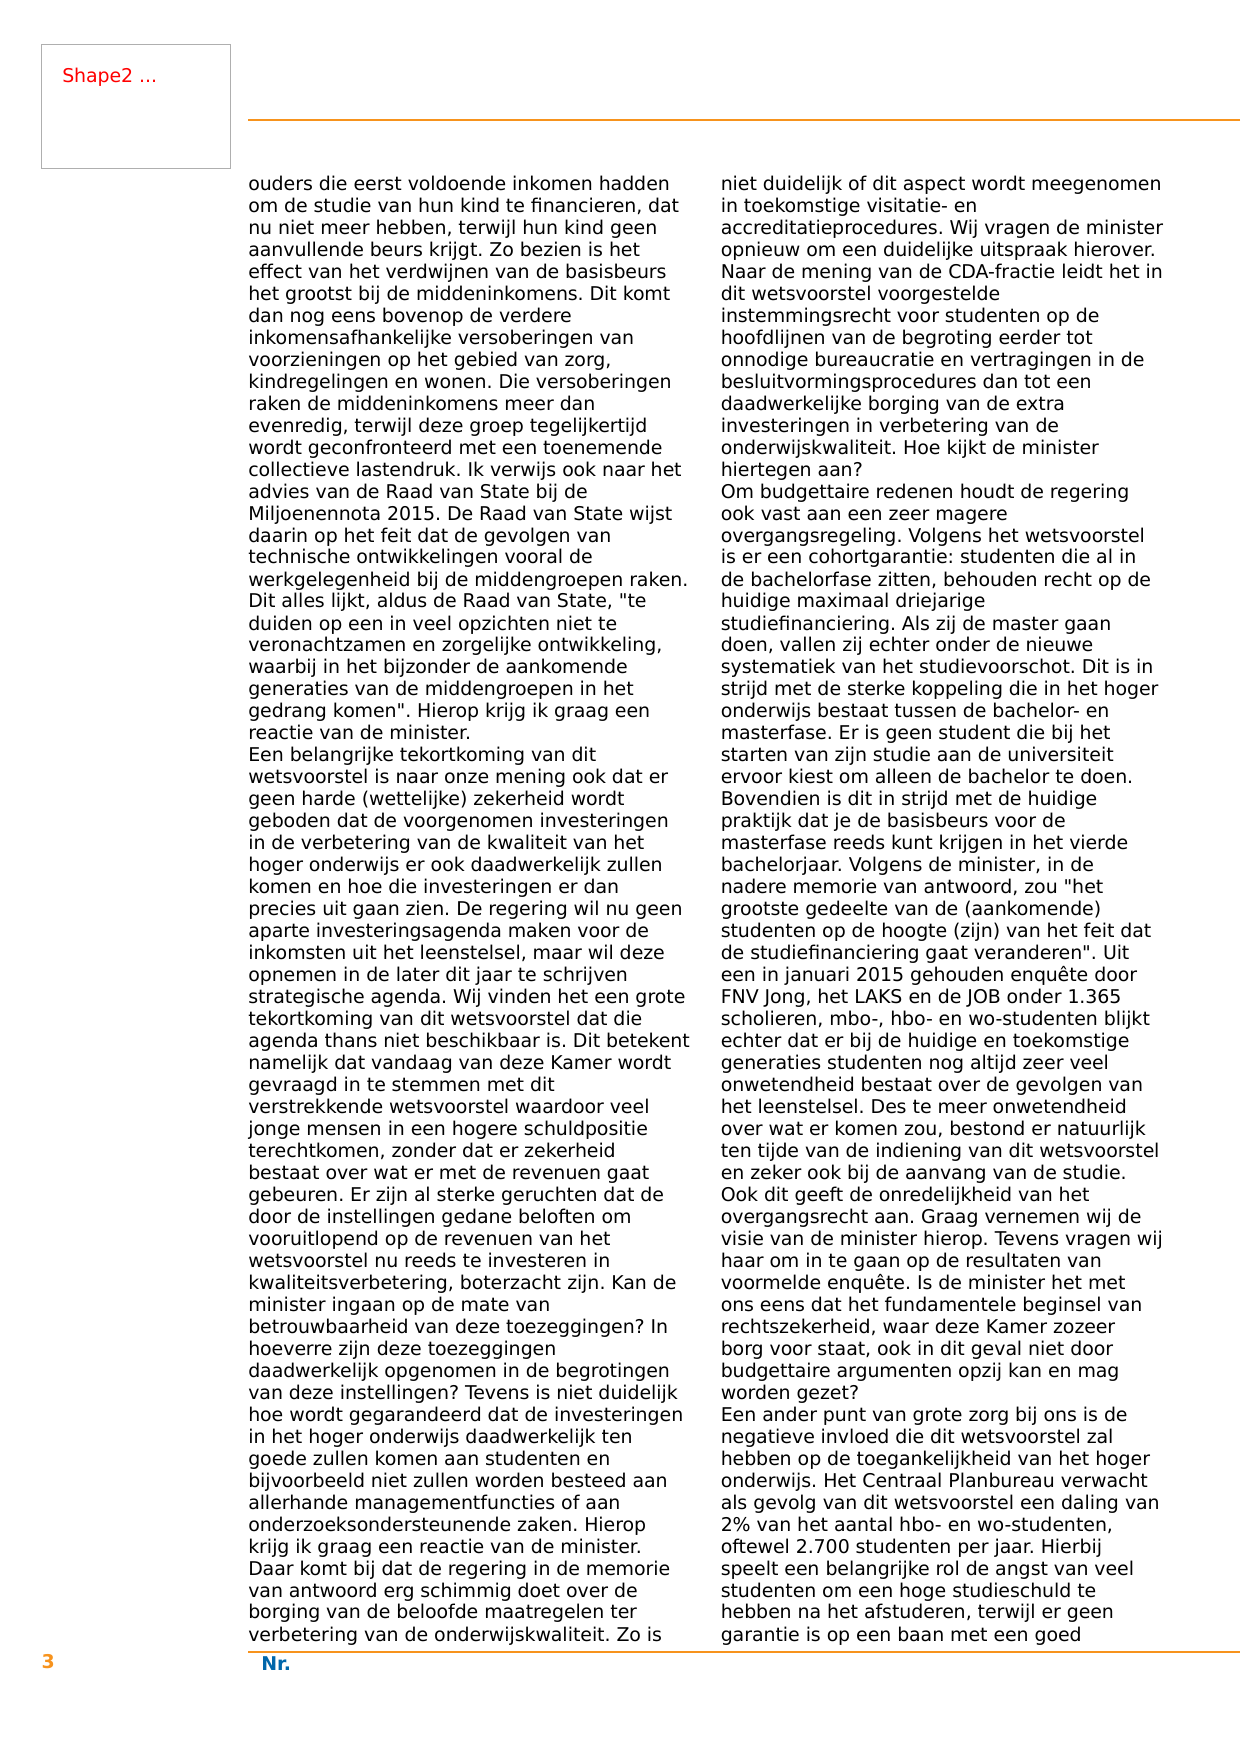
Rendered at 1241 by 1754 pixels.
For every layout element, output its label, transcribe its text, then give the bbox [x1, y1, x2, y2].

text Daar komt bij dat de regering in de memorie van antwoord erg schimmig doet over de borging van de beloofde maatregelen ter verbetering van de onderwijskwaliteit. Zo is [248, 1557, 691, 1645]
text ouders die eerst voldoende inkomen hadden om de studie van hun kind te financieren, dat nu niet meer hebben, terwijl hun kind geen aanvullende beurs krijgt. Zo bezien is het effect van het verdwijnen van de basisbeurs het grootst bij de middeninkomens. Dit komt dan nog eens bovenop de verdere inkomensafhankelijke versoberingen van voorzieningen op het gebied van zorg, kindregelingen en wonen. Die versoberingen raken de middeninkomens meer dan evenredig, terwijl deze groep tegelijkertijd wordt geconfronteerd met een toenemende collectieve lastendruk. Ik verwijs ook naar het advies van de Raad van State bij de Miljoenennota 2015. De Raad van State wijst daarin op het feit dat de gevolgen van technische ontwikkelingen vooral de werkgelegenheid bij de middengroepen raken. Dit alles lijkt, aldus de Raad van State, "te duiden op een in veel opzichten niet te veronachtzamen en zorgelijke ontwikkeling, waarbij in het bijzonder de aankomende generaties van de middengroepen in het gedrang komen". Hierop krijg ik graag een reactie van de minister. [248, 173, 691, 744]
text Een ander punt van grote zorg bij ons is de negatieve invloed die dit wetsvoorstel zal hebben op de toegankelijkheid van het hoger onderwijs. Het Centraal Planbureau verwacht als gevolg van dit wetsvoorstel een daling van 2% van het aantal hbo- en wo-studenten, oftewel 2.700 studenten per jaar. Hierbij speelt een belangrijke rol de angst van veel studenten om een hoge studieschuld te hebben na het afstuderen, terwijl er geen garantie is op een baan met een goed [721, 1404, 1163, 1645]
text niet duidelijk of dit aspect wordt meegenomen in toekomstige visitatie- en accreditatieprocedures. Wij vragen de minister opnieuw om een duidelijke uitspraak hierover. Naar de mening van de CDA-fractie leidt het in dit wetsvoorstel voorgestelde instemmingsrecht voor studenten op de hoofdlijnen van de begroting eerder tot onnodige bureaucratie en vertragingen in de besluitvormingsprocedures dan tot een daadwerkelijke borging van de extra investeringen in verbetering van de onderwijskwaliteit. Hoe kijkt de minister hiertegen aan? [721, 173, 1163, 481]
text Een belangrijke tekortkoming van dit wetsvoorstel is naar onze mening ook dat er geen harde (wettelijke) zekerheid wordt geboden dat de voorgenomen investeringen in de verbetering van de kwaliteit van het hoger onderwijs er ook daadwerkelijk zullen komen en hoe die investeringen er dan precies uit gaan zien. De regering wil nu geen aparte investeringsagenda maken voor de inkomsten uit het leenstelsel, maar wil deze opnemen in de later dit jaar te schrijven strategische agenda. Wij vinden het een grote tekortkoming van dit wetsvoorstel dat die agenda thans niet beschikbaar is. Dit betekent namelijk dat vandaag van deze Kamer wordt gevraagd in te stemmen met dit verstrekkende wetsvoorstel waardoor veel jonge mensen in een hogere schuldpositie terechtkomen, zonder dat er zekerheid bestaat over wat er met de revenuen gaat gebeuren. Er zijn al sterke geruchten dat de door de instellingen gedane beloften om vooruitlopend op de revenuen van het wetsvoorstel nu reeds te investeren in kwaliteitsverbetering, boterzacht zijn. Kan de minister ingaan op de mate van betrouwbaarheid van deze toezeggingen? In hoeverre zijn deze toezeggingen daadwerkelijk opgenomen in de begrotingen van deze instellingen? Tevens is niet duidelijk hoe wordt gegarandeerd dat de investeringen in het hoger onderwijs daadwerkelijk ten goede zullen komen aan studenten en bijvoorbeeld niet zullen worden besteed aan allerhande managementfuncties of aan onderzoeksondersteunende zaken. Hierop krijg ik graag een reactie van de minister. [248, 744, 691, 1557]
text Om budgettaire redenen houdt de regering ook vast aan een zeer magere overgangsregeling. Volgens het wetsvoorstel is er een cohortgarantie: studenten die al in de bachelorfase zitten, behouden recht op de huidige maximaal driejarige studiefinanciering. Als zij de master gaan doen, vallen zij echter onder de nieuwe systematiek van het studievoorschot. Dit is in strijd met de sterke koppeling die in het hoger onderwijs bestaat tussen de bachelor- en masterfase. Er is geen student die bij het starten van zijn studie aan de universiteit ervoor kiest om alleen de bachelor te doen. Bovendien is dit in strijd met de huidige praktijk dat je de basisbeurs voor de masterfase reeds kunt krijgen in het vierde bachelorjaar. Volgens de minister, in de nadere memorie van antwoord, zou "het grootste gedeelte van de (aankomende) studenten op de hoogte (zijn) van het feit dat de studiefinanciering gaat veranderen". Uit een in januari 2015 gehouden enquête door FNV Jong, het LAKS en de JOB onder 1.365 scholieren, mbo-, hbo- en wo-studenten blijkt echter dat er bij de huidige en toekomstige generaties studenten nog altijd zeer veel onwetendheid bestaat over de gevolgen van het leenstelsel. Des te meer onwetendheid over wat er komen zou, bestond er natuurlijk ten tijde van de indiening van dit wetsvoorstel en zeker ook bij de aanvang van de studie. Ook dit geeft de onredelijkheid van het overgangsrecht aan. Graag vernemen wij de visie van de minister hierop. Tevens vragen wij haar om in te gaan op de resultaten van voormelde enquête. Is de minister het met ons eens dat het fundamentele beginsel van rechtszekerheid, waar deze Kamer zozeer borg voor staat, ook in dit geval niet door budgettaire argumenten opzij kan en mag worden gezet? [721, 481, 1163, 1404]
